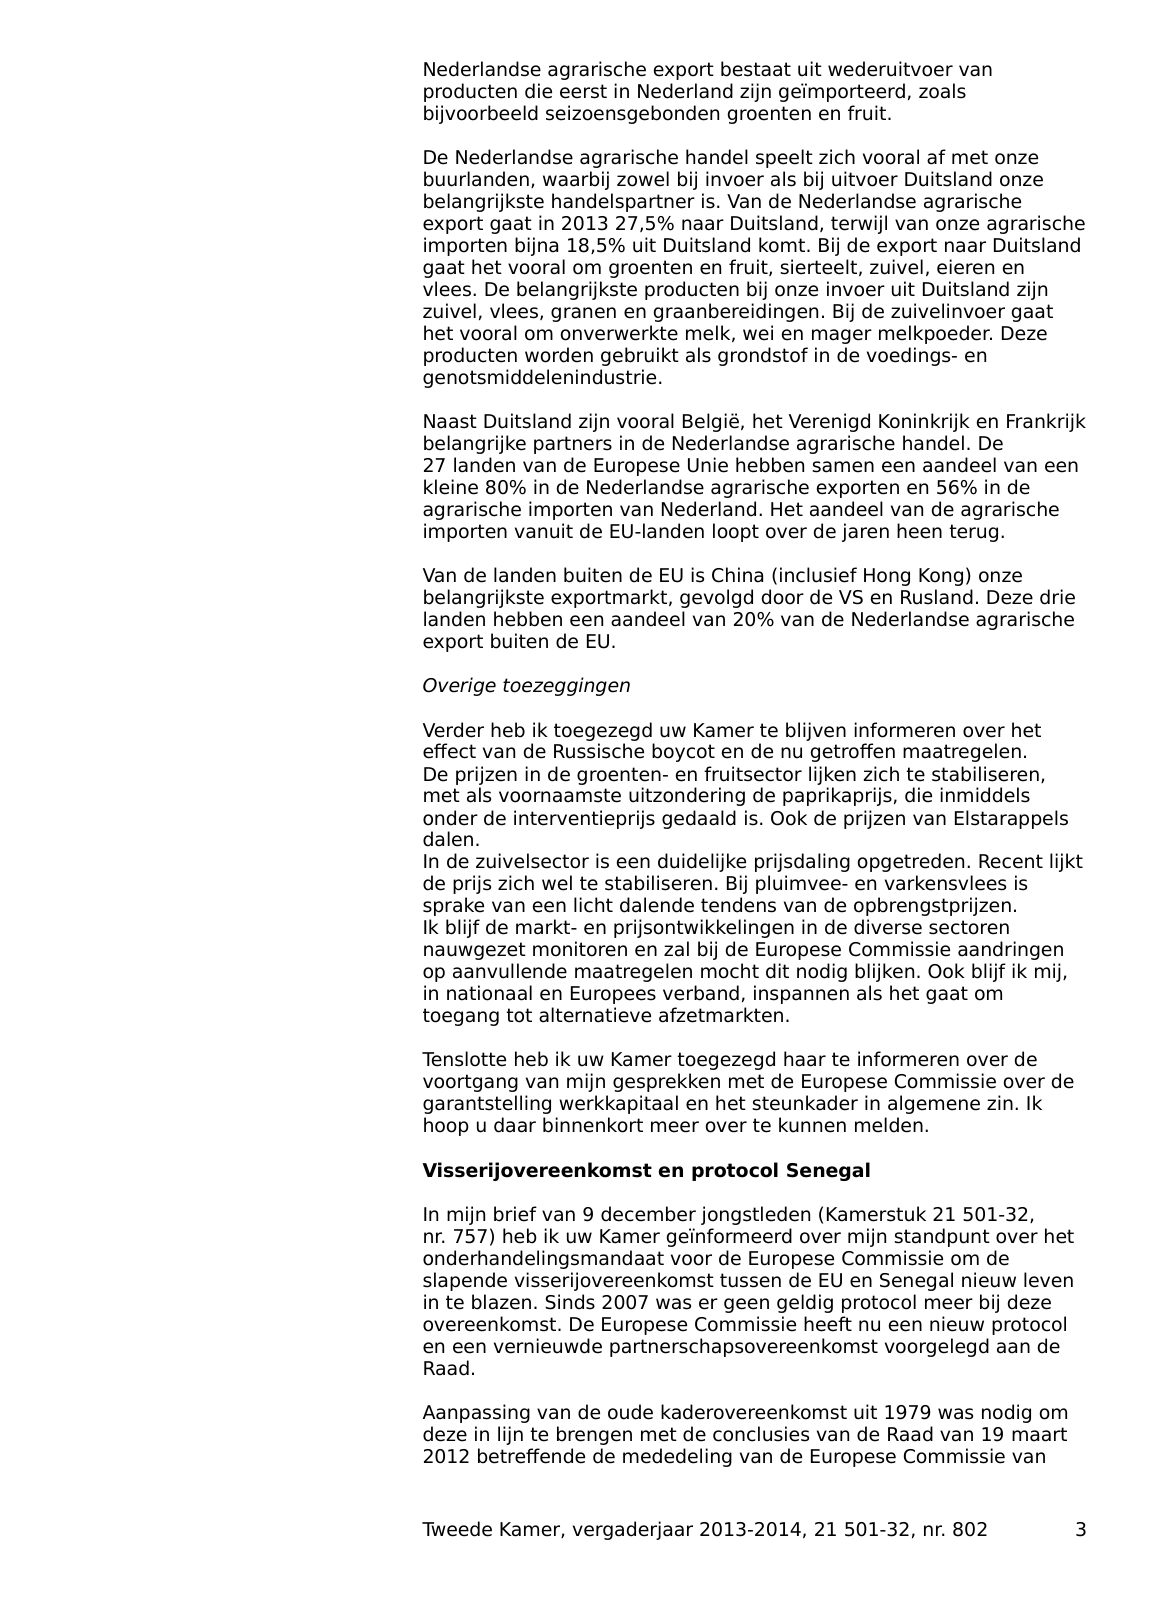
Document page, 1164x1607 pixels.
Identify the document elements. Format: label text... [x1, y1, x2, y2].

text De Nederlandse agrarische handel speelt zich vooral af met onze buurlanden, waarbij zowel bij invoer als bij uitvoer Duitsland onze belangrijkste handelspartner is. Van de Nederlandse agrarische export gaat in 2013 27,5% naar Duitsland, terwijl van onze agrarische importen bijna 18,5% uit Duitsland komt. Bij de export naar Duitsland gaat het vooral om groenten en fruit, sierteelt, zuivel, eieren en vlees. De belangrijkste producten bij onze invoer uit Duitsland zijn zuivel, vlees, granen en graanbereidingen. Bij de zuivelinvoer gaat het vooral om onverwerkte melk, wei en mager melkpoeder. Deze producten worden gebruikt als grondstof in de voedings- en genotsmiddelenindustrie. [422, 147, 1087, 389]
text In mijn brief van 9 december jongstleden (Kamerstuk 21 501-32, nr. 757) heb ik uw Kamer geïnformeerd over mijn standpunt over het onderhandelingsmandaat voor de Europese Commissie om de slapende visserijovereenkomst tussen de EU en Senegal nieuw leven in te blazen. Sinds 2007 was er geen geldig protocol meer bij deze overeenkomst. De Europese Commissie heeft nu een nieuw protocol en een vernieuwde partnerschapsovereenkomst voorgelegd aan de Raad. [422, 1204, 1087, 1379]
text Tenslotte heb ik uw Kamer toegezegd haar te informeren over de voortgang van mijn gesprekken met de Europese Commissie over de garantstelling werkkapitaal en het steunkader in algemene zin. Ik hoop u daar binnenkort meer over te kunnen melden. [422, 1049, 1087, 1137]
text Aanpassing van de oude kaderovereenkomst uit 1979 was nodig om deze in lijn te brengen met de conclusies van de Raad van 19 maart 2012 betreffende de mededeling van de Europese Commissie van [422, 1402, 1087, 1468]
text Ik blijf de markt- en prijsontwikkelingen in de diverse sectoren nauwgezet monitoren en zal bij de Europese Commissie aandringen op aanvullende maatregelen mocht dit nodig blijken. Ook blijf ik mij, in nationaal en Europees verband, inspannen als het gaat om toegang tot alternatieve afzetmarkten. [422, 917, 1087, 1027]
subtitle Visserijovereenkomst en protocol Senegal [422, 1159, 1087, 1181]
text Naast Duitsland zijn vooral België, het Verenigd Koninkrijk en Frankrijk belangrijke partners in de Nederlandse agrarische handel. De 27 landen van de Europese Unie hebben samen een aandeel van een kleine 80% in de Nederlandse agrarische exporten en 56% in de agrarische importen van Nederland. Het aandeel van de agrarische importen vanuit de EU-landen loopt over de jaren heen terug. [422, 411, 1087, 543]
text Van de landen buiten de EU is China (inclusief Hong Kong) onze belangrijkste exportmarkt, gevolgd door de VS en Rusland. Deze drie landen hebben een aandeel van 20% van de Nederlandse agrarische export buiten de EU. [422, 565, 1087, 653]
text De prijzen in de groenten- en fruitsector lijken zich te stabiliseren, met als voornaamste uitzondering de paprikaprijs, die inmiddels onder de interventieprijs gedaald is. Ook de prijzen van Elstarappels dalen. [422, 763, 1087, 851]
subtitle Overige toezeggingen [422, 675, 1087, 697]
text In de zuivelsector is een duidelijke prijsdaling opgetreden. Recent lijkt de prijs zich wel te stabiliseren. Bij pluimvee- en varkensvlees is sprake van een licht dalende tendens van de opbrengstprijzen. [422, 851, 1087, 917]
text Verder heb ik toegezegd uw Kamer te blijven informeren over het effect van de Russische boycot en de nu getroffen maatregelen. [422, 719, 1087, 763]
text Nederlandse agrarische export bestaat uit wederuitvoer van producten die eerst in Nederland zijn geïmporteerd, zoals bijvoorbeeld seizoensgebonden groenten en fruit. [422, 59, 1087, 125]
